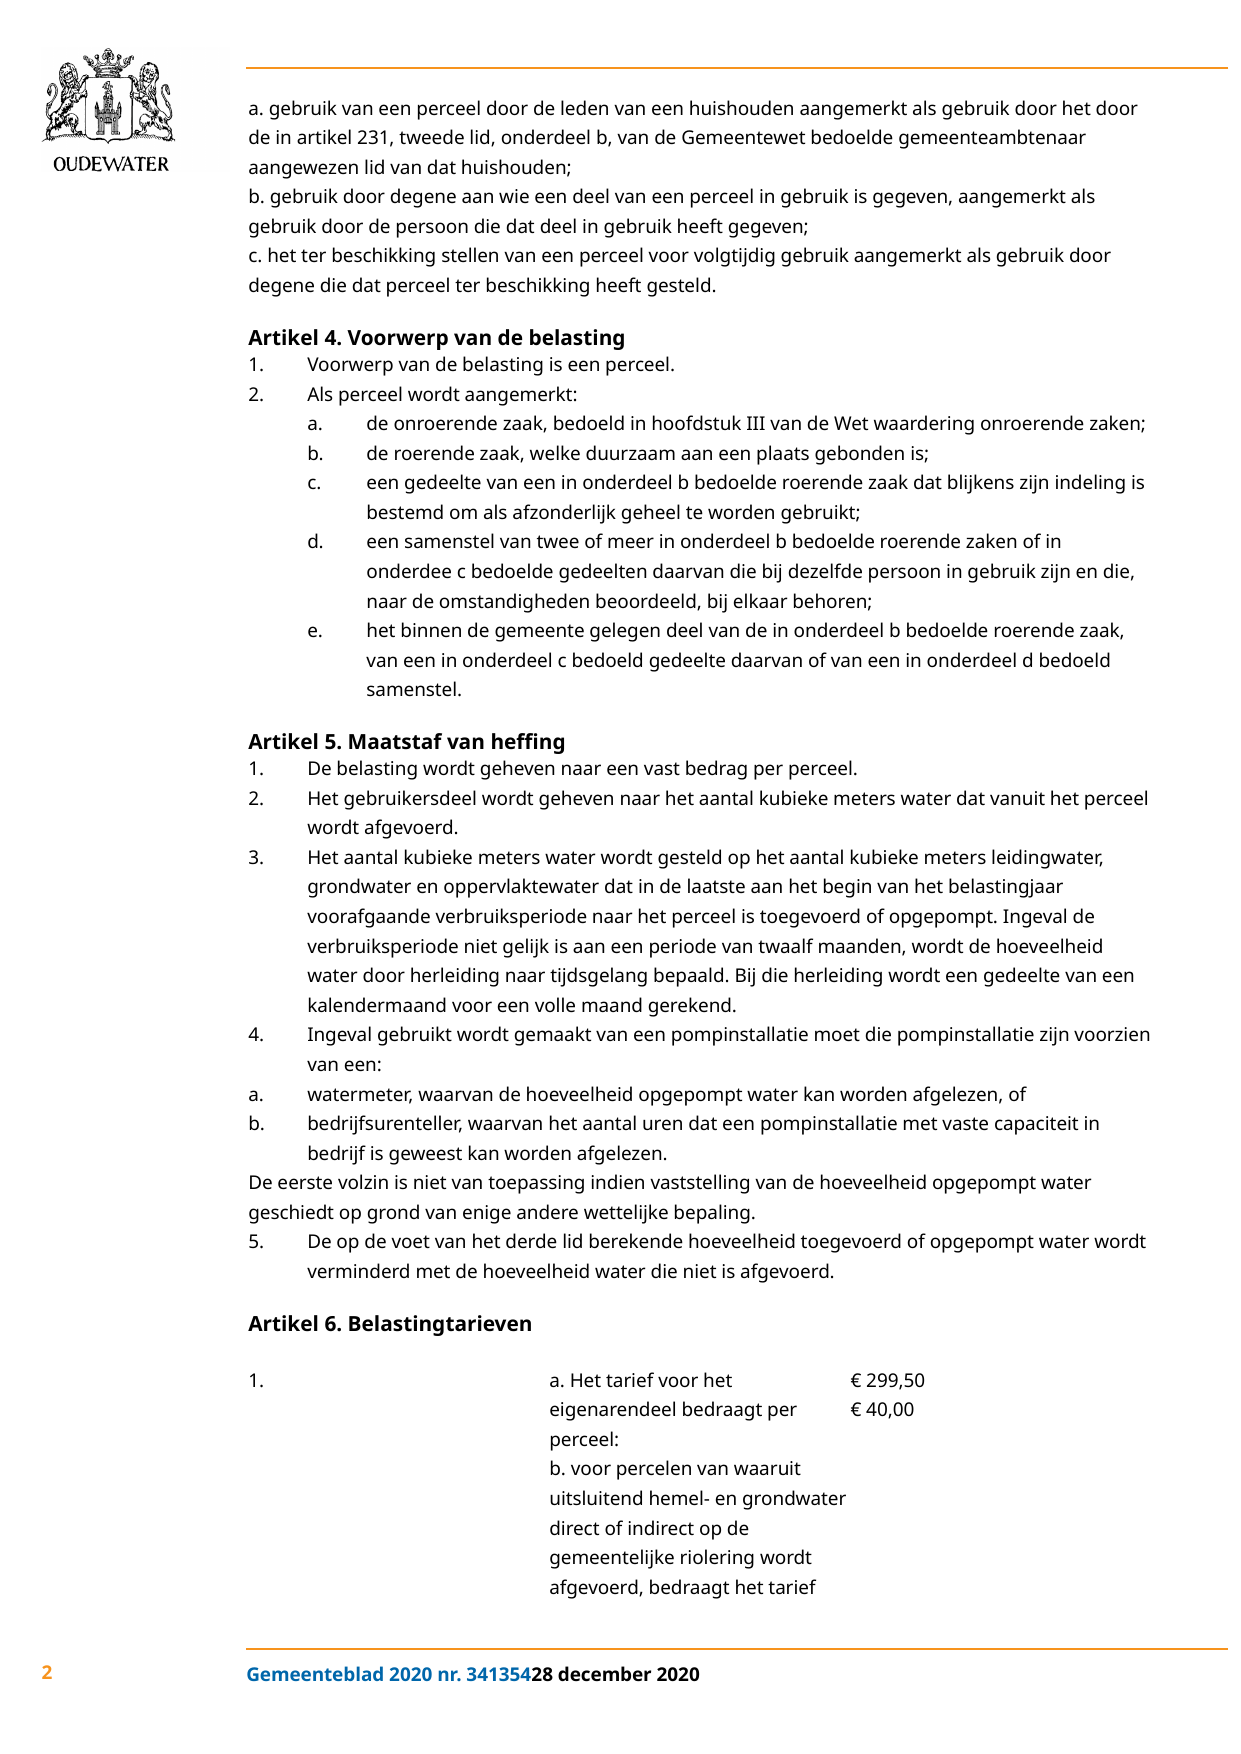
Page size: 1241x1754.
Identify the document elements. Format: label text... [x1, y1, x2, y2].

list de roerende zaak, welke duurzaam aan een plaats gebonden is; [307, 440, 1152, 466]
table_header a. Het tarief voor het eigenarendeel bedraagt per perceel: b. voor percelen van waaruit uitsluitend hemel- en grondwater direct of indirect op de gemeentelijke riolering wordt afgevoerd, bedraagt het tarief [549, 1367, 850, 1600]
list een gedeelte van een in onderdeel b bedoelde roerende zaak dat blijkens zijn indeling is bestemd om als afzonderlijk geheel te worden gebruikt; [307, 469, 1152, 525]
text De eerste volzin is niet van toepassing indien vaststelling van de hoeveelheid opgepompt water geschiedt op grond van enige andere wettelijke bepaling. [248, 1169, 1152, 1225]
picture [41, 47, 231, 172]
text Artikel 4. Voorwerp van de belasting [248, 323, 1152, 351]
list De op de voet van het derde lid berekende hoeveelheid toegevoerd of opgepompt water wordt verminderd met de hoeveelheid water die niet is afgevoerd. [248, 1229, 1152, 1284]
list Het aantal kubieke meters water wordt gesteld op het aantal kubieke meters leidingwater, grondwater en oppervlaktewater dat in de laatste aan het begin van het belastingjaar voorafgaande verbruiksperiode naar het perceel is toegevoerd of opgepompt. Ingeval de verbruiksperiode niet gelijk is aan een periode van twaalf maanden, wordt de hoeveelheid water door herleiding naar tijdsgelang bepaald. Bij die herleiding wordt een gedeelte van een kalendermaand voor een volle maand gerekend. [248, 844, 1152, 1018]
text b. gebruik door degene aan wie een deel van een perceel in gebruik is gegeven, aangemerkt als gebruik door de persoon die dat deel in gebruik heeft gegeven; [248, 183, 1152, 239]
list het binnen de gemeente gelegen deel van de in onderdeel b bedoelde roerende zaak, van een in onderdeel c bedoeld gedeelte daarvan of van een in onderdeel d bedoeld samenstel. [307, 617, 1152, 702]
text Artikel 5. Maatstaf van heffing [248, 727, 1152, 755]
list de onroerende zaak, bedoeld in hoofdstuk III van de Wet waardering onroerende zaken; [307, 410, 1152, 436]
list watermeter, waarvan de hoeveelheid opgepompt water kan worden afgelezen, of [248, 1081, 1152, 1107]
text c. het ter beschikking stellen van een perceel voor volgtijdig gebruik aangemerkt als gebruik door degene die dat perceel ter beschikking heeft gesteld. [248, 243, 1152, 298]
list bedrijfsurenteller, waarvan het aantal uren dat een pompinstallatie met vaste capaciteit in bedrijf is geweest kan worden afgelezen. [248, 1110, 1152, 1166]
list een samenstel van twee of meer in onderdeel b bedoelde roerende zaken of in onderdee c bedoelde gedeelten daarvan die bij dezelfde persoon in gebruik zijn en die, naar de omstandigheden beoordeeld, bij elkaar behoren; [307, 529, 1152, 613]
list De belasting wordt geheven naar een vast bedrag per perceel. [248, 755, 1152, 781]
list Als perceel wordt aangemerkt: [248, 381, 1152, 406]
table_header € 299,50 € 40,00 [850, 1367, 1152, 1600]
text a. gebruik van een perceel door de leden van een huishouden aangemerkt als gebruik door het door de in artikel 231, tweede lid, onderdeel b, van de Gemeentewet bedoelde gemeenteambtenaar aangewezen lid van dat huishouden; [248, 95, 1152, 180]
table_header 1. [248, 1367, 549, 1600]
list Voorwerp van de belasting is een perceel. [248, 351, 1152, 377]
list Ingeval gebruikt wordt gemaakt van een pompinstallatie moet die pompinstallatie zijn voorzien van een: [248, 1022, 1152, 1077]
list Het gebruikersdeel wordt geheven naar het aantal kubieke meters water dat vanuit het perceel wordt afgevoerd. [248, 785, 1152, 840]
text Artikel 6. Belastingtarieven [248, 1309, 1152, 1337]
